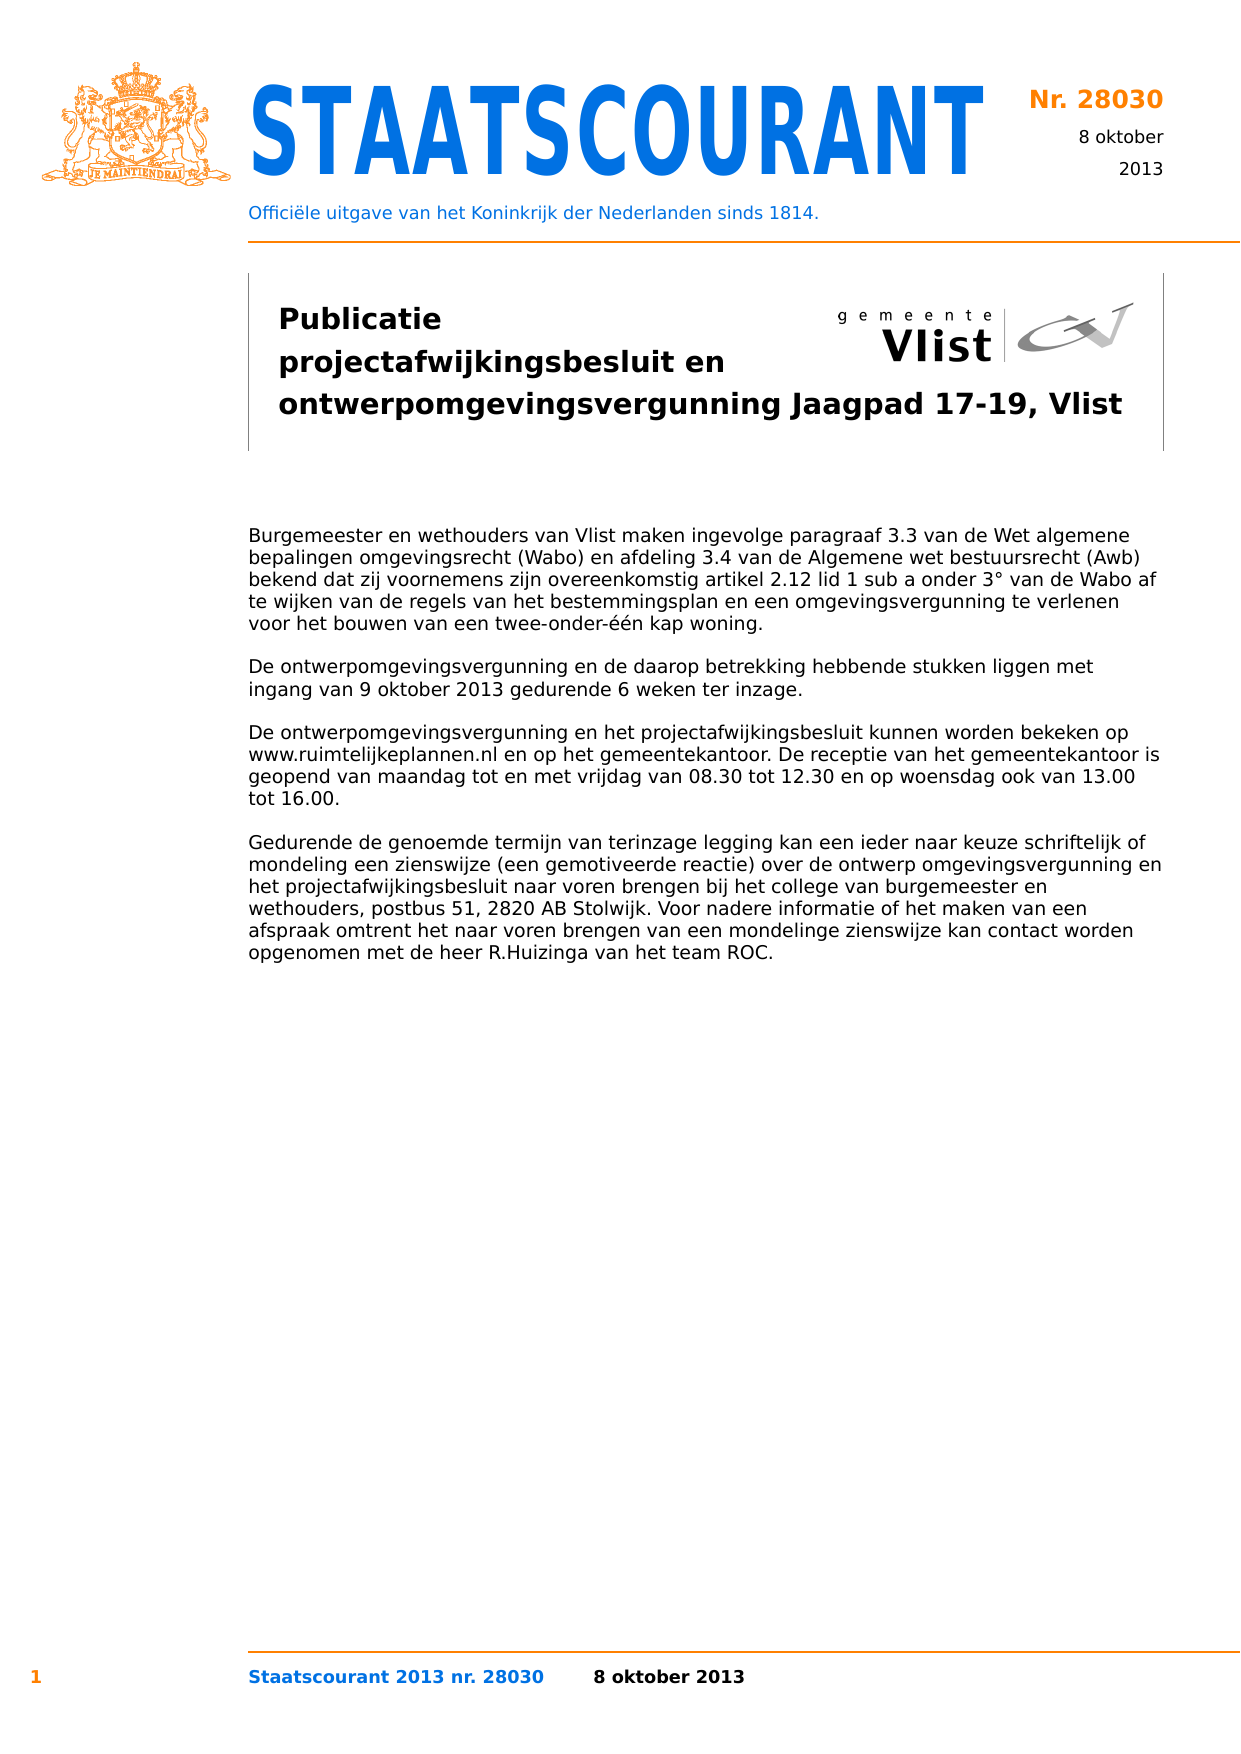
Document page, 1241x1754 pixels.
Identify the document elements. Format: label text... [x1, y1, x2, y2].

text De ontwerpomgevingsvergunning en de daarop betrekking hebbende stukken liggen met ingang van 9 oktober 2013 gedurende 6 weken ter inzage. [248, 656, 1163, 700]
table_header STAATSCOURANT [248, 62, 998, 203]
text Gedurende de genoemde termijn van terinzage legging kan een ieder naar keuze schriftelijk of mondeling een zienswijze (een gemotiveerde reactie) over de ontwerp omgevingsvergunning en het projectafwijkingsbesluit naar voren brengen bij het college van burgemeester en wethouders, postbus 51, 2820 AB Stolwijk. Voor nadere informatie of het maken van een afspraak omtrent het naar voren brengen van een mondelinge zienswijze kan contact worden opgenomen met de heer R.Huizinga van het team ROC. [248, 832, 1163, 964]
subtitle Publicatie projectafwijkingsbesluit en ontwerpomgevingsvergunning Jaagpad 17-19, Vlist [249, 273, 1163, 451]
table_cell 2013 [998, 153, 1240, 203]
table_cell Officiële uitgave van het Koninkrijk der Nederlanden sinds 1814. [248, 203, 1240, 241]
picture [41, 62, 231, 186]
text Burgemeester en wethouders van Vlist maken ingevolge paragraaf 3.3 van de Wet algemene bepalingen omgevingsrecht (Wabo) en afdeling 3.4 van de Algemene wet bestuursrecht (Awb) bekend dat zij voornemens zijn overeenkomstig artikel 2.12 lid 1 sub a onder 3° van de Wabo af te wijken van de regels van het bestemmingsplan en een omgevingsvergunning te verlenen voor het bouwen van een twee-onder-één kap woning. [248, 525, 1163, 634]
picture [838, 302, 1134, 362]
text De ontwerpomgevingsvergunning en het projectafwijkingsbesluit kunnen worden bekeken op www.ruimtelijkeplannen.nl en op het gemeentekantoor. De receptie van het gemeentekantoor is geopend van maandag tot en met vrijdag van 08.30 tot 12.30 en op woensdag ook van 13.00 tot 16.00. [248, 722, 1163, 810]
table_header Nr. 28030 [998, 62, 1240, 121]
table_cell 8 oktober [998, 121, 1240, 153]
table_header [25, 62, 248, 241]
